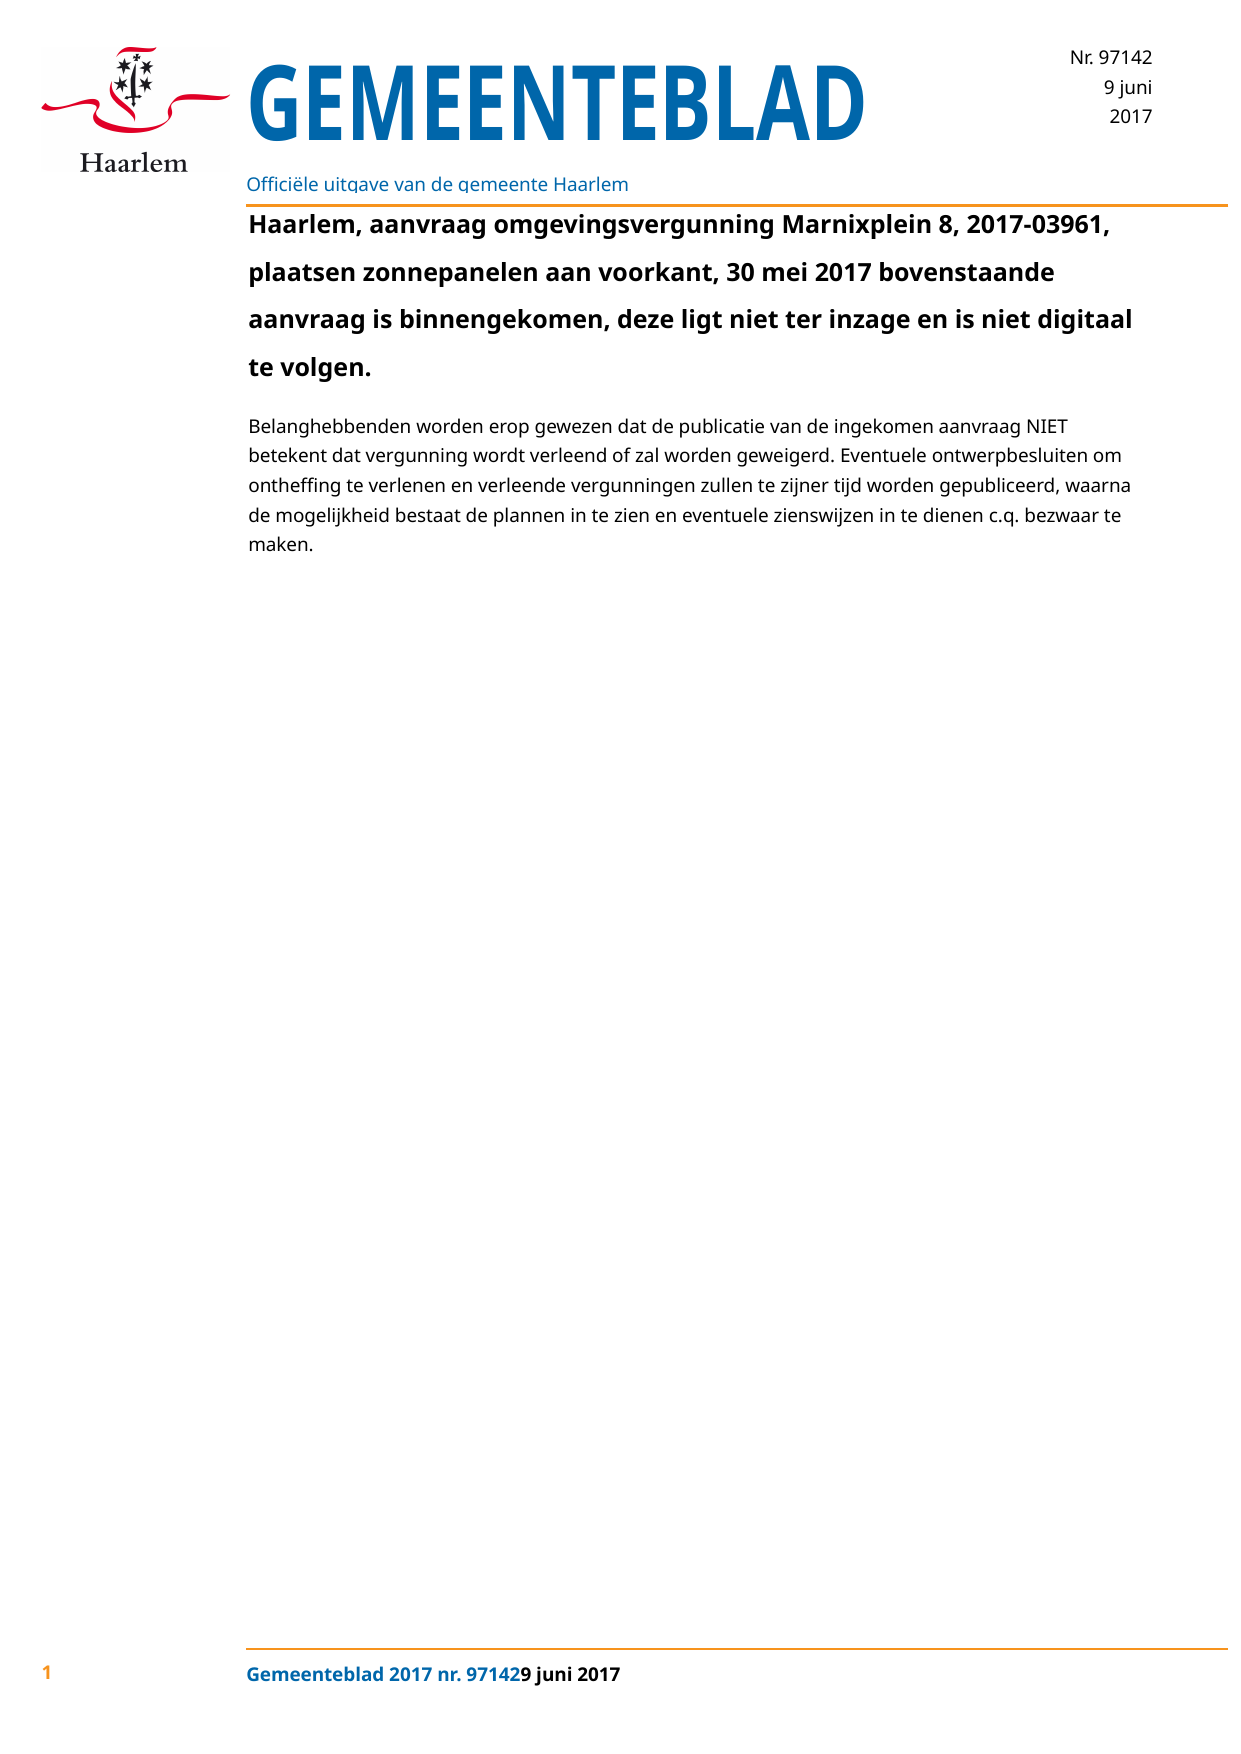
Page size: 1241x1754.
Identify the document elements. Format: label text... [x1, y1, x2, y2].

text Belanghebbenden worden erop gewezen dat de publicatie van de ingekomen aanvraag NIET betekent dat vergunning wordt verleend of zal worden geweigerd. Eventuele ontwerpbesluiten om ontheffing te verlenen en verleende vergunningen zullen te zijner tijd worden gepubliceerd, waarna de mogelijkheid bestaat de plannen in te zien en eventuele zienswijzen in te dienen c.q. bezwaar te maken. [248, 413, 1152, 557]
text Haarlem, aanvraag omgevingsvergunning Marnixplein 8, 2017-03961, plaatsen zonnepanelen aan voorkant, 30 mei 2017 bovenstaande aanvraag is binnengekomen, deze ligt niet ter inzage en is niet digitaal te volgen. [248, 207, 1152, 384]
picture [41, 47, 231, 172]
